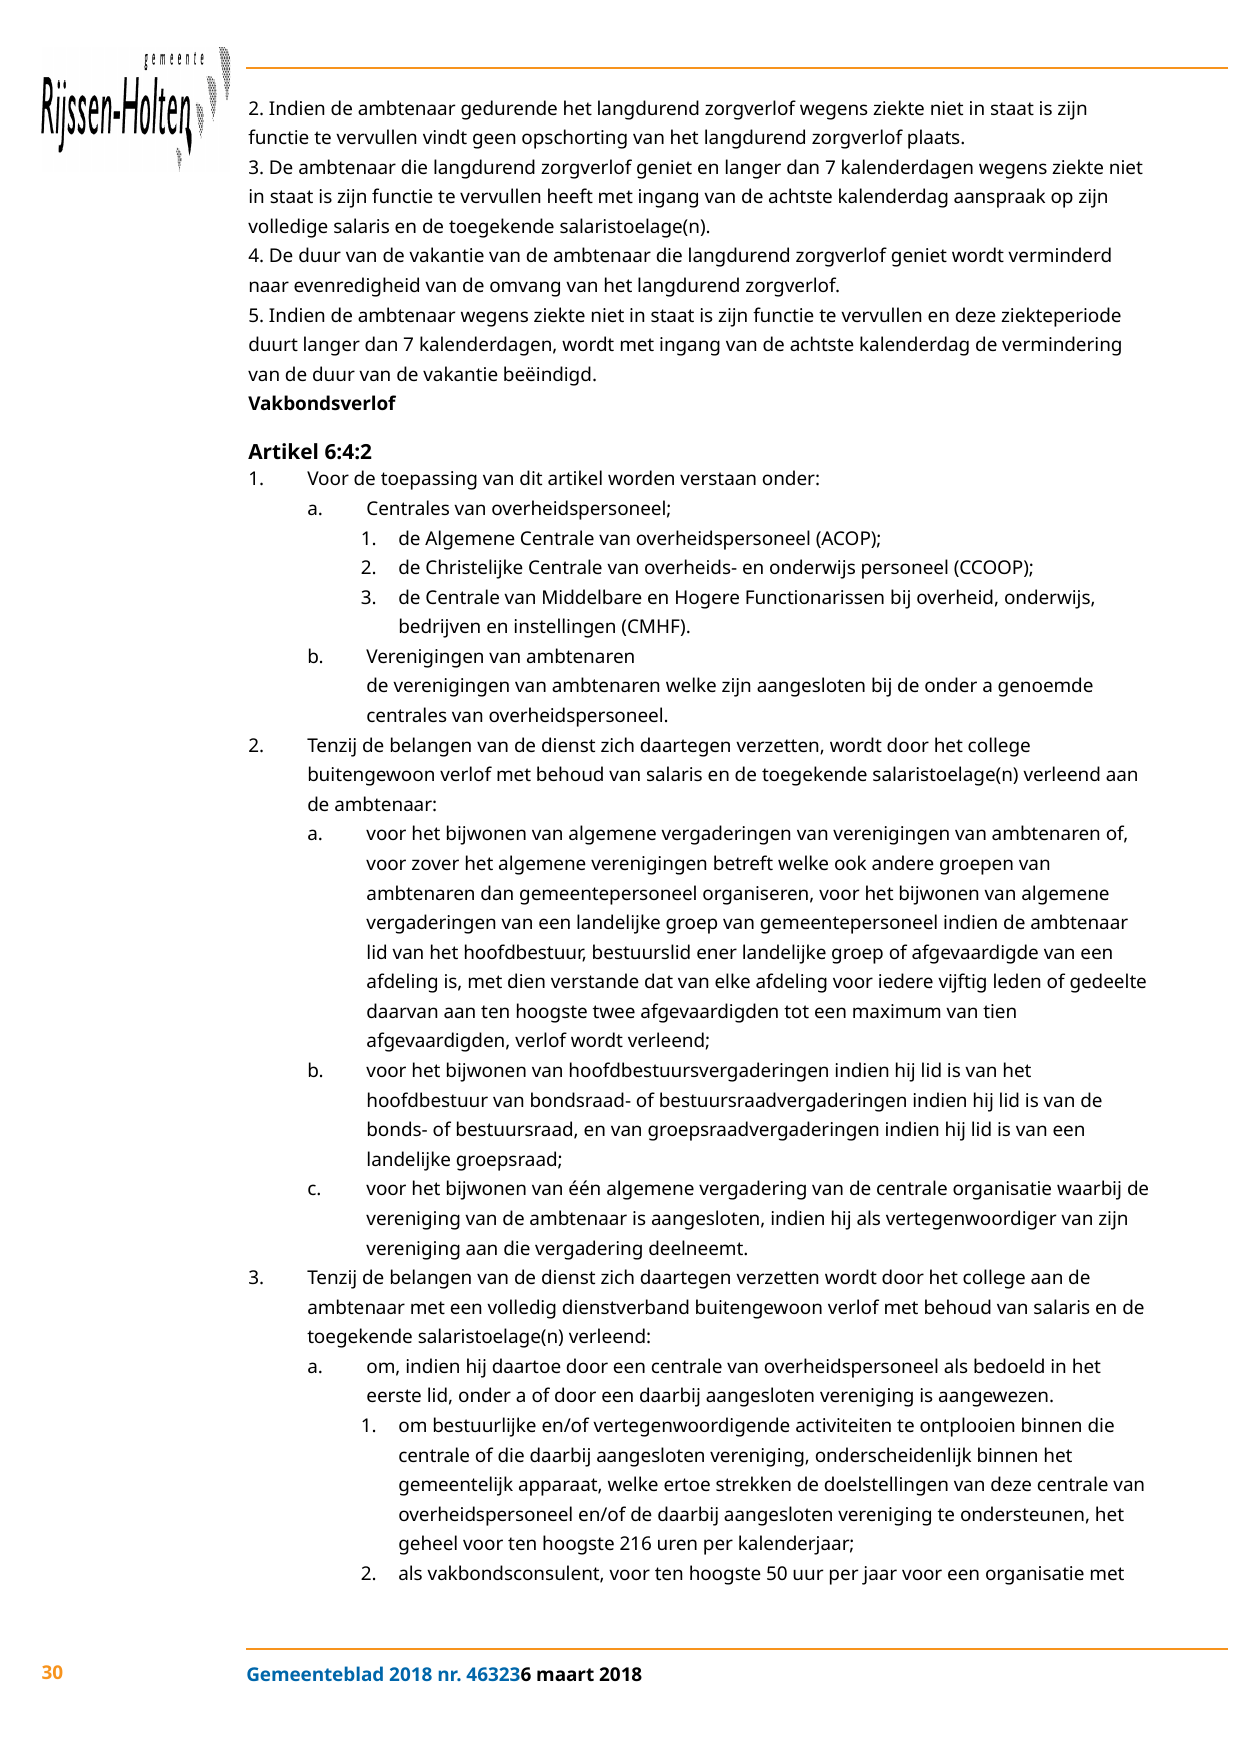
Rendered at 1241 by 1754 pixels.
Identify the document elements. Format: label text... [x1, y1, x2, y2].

text 4. De duur van de vakantie van de ambtenaar die langdurend zorgverlof geniet wordt verminderd naar evenredigheid van de omvang van het langdurend zorgverlof. [248, 243, 1152, 298]
list Voor de toepassing van dit artikel worden verstaan onder: [248, 466, 1152, 491]
list de Centrale van Middelbare en Hogere Functionarissen bij overheid, onderwijs, bedrijven en instellingen (CMHF). [361, 584, 1152, 639]
list om bestuurlijke en/of vertegenwoordigende activiteiten te ontplooien binnen die centrale of die daarbij aangesloten vereniging, onderscheidenlijk binnen het gemeentelijk apparaat, welke ertoe strekken de doelstellingen van deze centrale van overheidspersoneel en/of de daarbij aangesloten vereniging te ondersteunen, het geheel voor ten hoogste 216 uren per kalenderjaar; [361, 1412, 1152, 1556]
text Vakbondsverlof [248, 391, 1152, 416]
list als vakbondsconsulent, voor ten hoogste 50 uur per jaar voor een organisatie met [361, 1560, 1152, 1586]
list Tenzij de belangen van de dienst zich daartegen verzetten, wordt door het college buitengewoon verlof met behoud van salaris en de toegekende salaristoelage(n) verleend aan de ambtenaar: [248, 732, 1152, 817]
list Verenigingen van ambtenaren [307, 643, 1152, 669]
list de Algemene Centrale van overheidspersoneel (ACOP); [361, 525, 1152, 551]
list voor het bijwonen van hoofdbestuursvergaderingen indien hij lid is van het hoofdbestuur van bondsraad- of bestuursraadvergaderingen indien hij lid is van de bonds- of bestuursraad, en van groepsraadvergaderingen indien hij lid is van een landelijke groepsraad; [307, 1057, 1152, 1172]
list de verenigingen van ambtenaren welke zijn aangesloten bij de onder a genoemde centrales van overheidspersoneel. [307, 673, 1152, 728]
list de Christelijke Centrale van overheids- en onderwijs personeel (CCOOP); [361, 554, 1152, 580]
list Centrales van overheidspersoneel; [307, 495, 1152, 521]
list voor het bijwonen van één algemene vergadering van de centrale organisatie waarbij de vereniging van de ambtenaar is aangesloten, indien hij als vertegenwoordiger van zijn vereniging aan die vergadering deelneemt. [307, 1176, 1152, 1261]
list voor het bijwonen van algemene vergaderingen van verenigingen van ambtenaren of, voor zover het algemene verenigingen betreft welke ook andere groepen van ambtenaren dan gemeentepersoneel organiseren, voor het bijwonen van algemene vergaderingen van een landelijke groep van gemeentepersoneel indien de ambtenaar lid van het hoofdbestuur, bestuurslid ener landelijke groep of afgevaardigde van een afdeling is, met dien verstande dat van elke afdeling voor iedere vijftig leden of gedeelte daarvan aan ten hoogste twee afgevaardigden tot een maximum van tien afgevaardigden, verlof wordt verleend; [307, 821, 1152, 1053]
text 5. Indien de ambtenaar wegens ziekte niet in staat is zijn functie te vervullen en deze ziekteperiode duurt langer dan 7 kalenderdagen, wordt met ingang van de achtste kalenderdag de vermindering van de duur van de vakantie beëindigd. [248, 302, 1152, 387]
text Artikel 6:4:2 [248, 437, 1152, 466]
text 2. Indien de ambtenaar gedurende het langdurend zorgverlof wegens ziekte niet in staat is zijn functie te vervullen vindt geen opschorting van het langdurend zorgverlof plaats. [248, 95, 1152, 150]
text 3. De ambtenaar die langdurend zorgverlof geniet en langer dan 7 kalenderdagen wegens ziekte niet in staat is zijn functie te vervullen heeft met ingang van de achtste kalenderdag aanspraak op zijn volledige salaris en de toegekende salaristoelage(n). [248, 154, 1152, 239]
list Tenzij de belangen van de dienst zich daartegen verzetten wordt door het college aan de ambtenaar met een volledig dienstverband buitengewoon verlof met behoud van salaris en de toegekende salaristoelage(n) verleend: [248, 1264, 1152, 1349]
list om, indien hij daartoe door een centrale van overheidspersoneel als bedoeld in het eerste lid, onder a of door een daarbij aangesloten vereniging is aangewezen. [307, 1353, 1152, 1408]
picture [41, 47, 231, 172]
